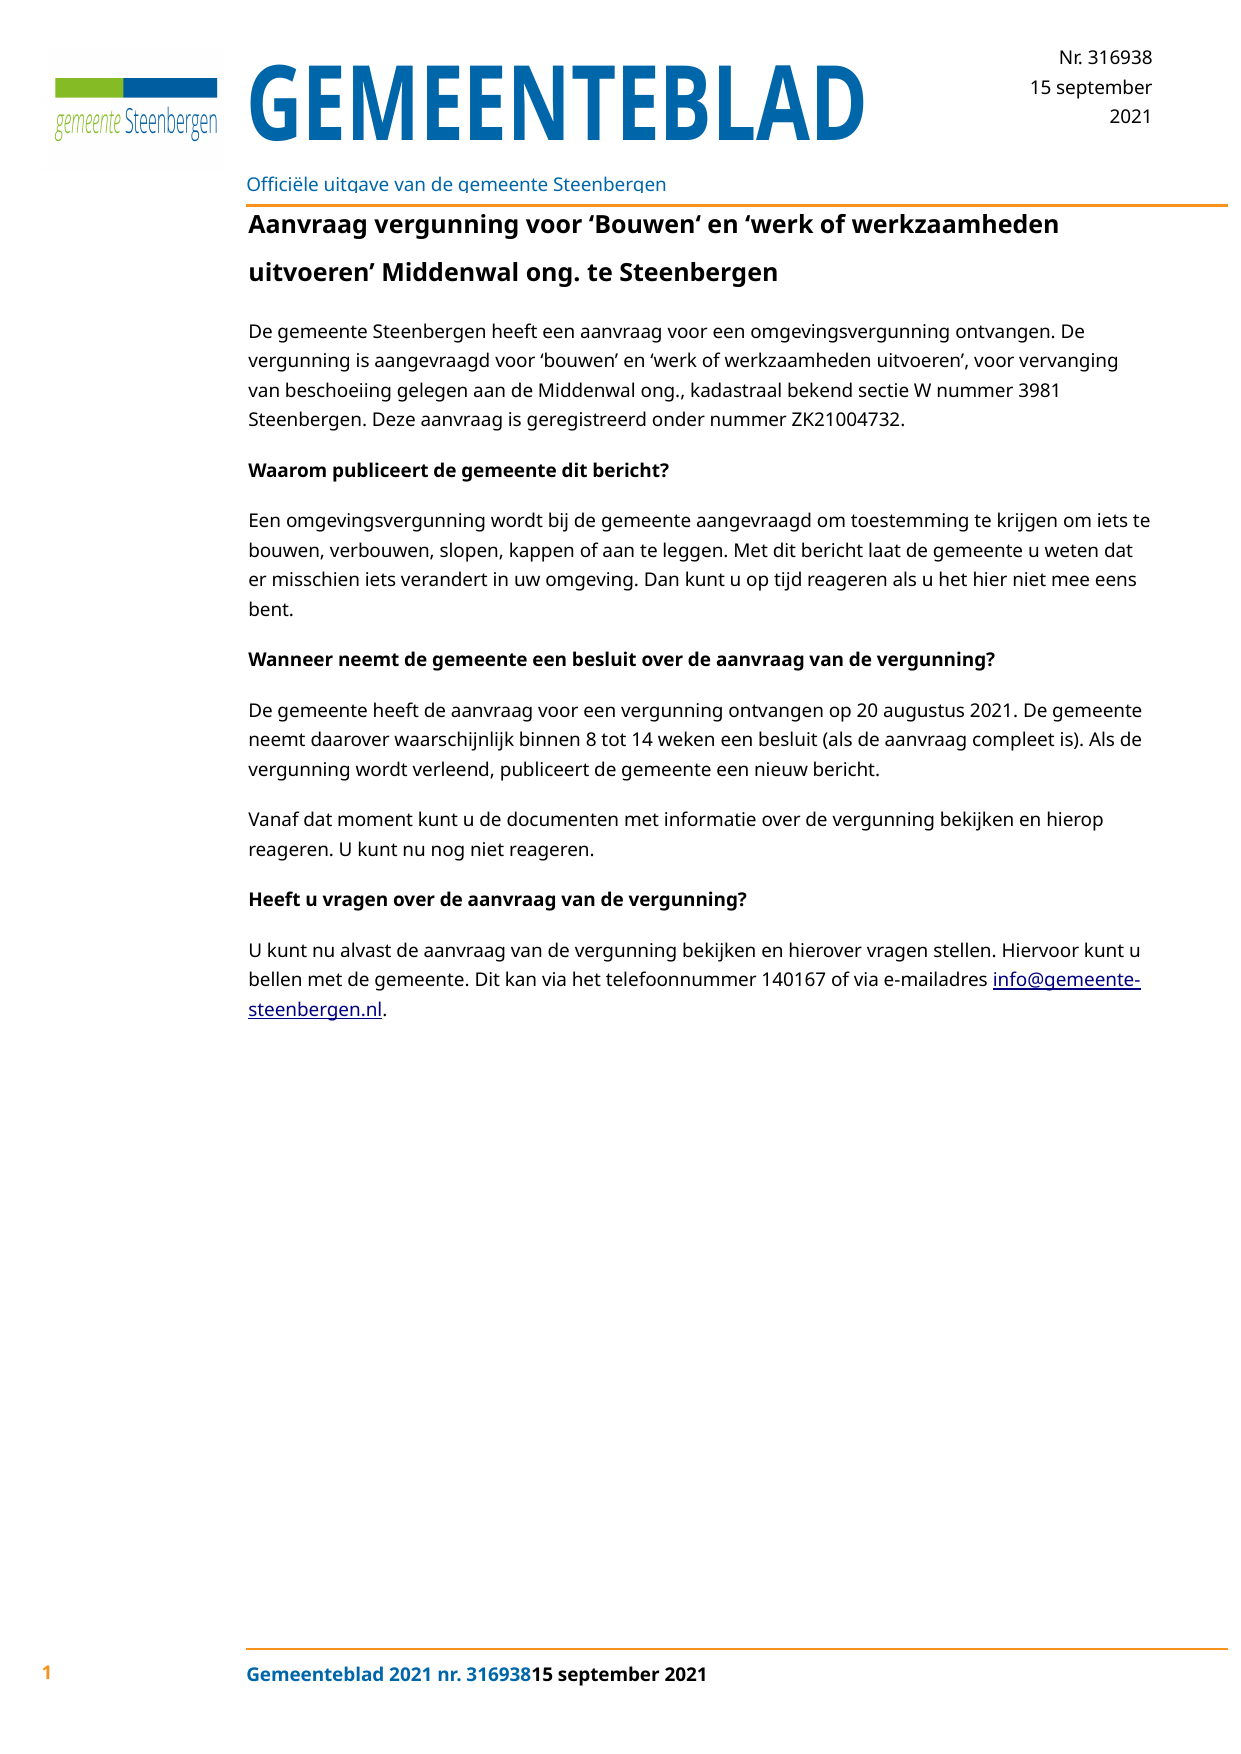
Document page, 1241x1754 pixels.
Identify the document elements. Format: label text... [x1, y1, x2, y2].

text Wanneer neemt de gemeente een besluit over de aanvraag van de vergunning? [248, 647, 1152, 672]
picture [41, 47, 231, 172]
text Aanvraag vergunning voor ‘Bouwen‘ en ‘werk of werkzaamheden uitvoeren’ Middenwal ong. te Steenbergen [248, 207, 1152, 288]
text De gemeente Steenbergen heeft een aanvraag voor een omgevingsvergunning ontvangen. De vergunning is aangevraagd voor ‘bouwen’ en ‘werk of werkzaamheden uitvoeren’, voor vervanging van beschoeiing gelegen aan de Middenwal ong., kadastraal bekend sectie W nummer 3981 Steenbergen. Deze aanvraag is geregistreerd onder nummer ZK21004732. [248, 318, 1152, 432]
text Heeft u vragen over de aanvraag van de vergunning? [248, 887, 1152, 912]
text Waarom publiceert de gemeente dit bericht? [248, 457, 1152, 483]
text U kunt nu alvast de aanvraag van de vergunning bekijken en hierover vragen stellen. Hiervoor kunt u bellen met de gemeente. Dit kan via het telefoonnummer 140167 of via e-mailadres info@gemeente-steenbergen.nl. [248, 937, 1152, 1022]
text Een omgevingsvergunning wordt bij de gemeente aangevraagd om toestemming te krijgen om iets te bouwen, verbouwen, slopen, kappen of aan te leggen. Met dit bericht laat de gemeente u weten dat er misschien iets verandert in uw omgeving. Dan kunt u op tijd reageren als u het hier niet mee eens bent. [248, 507, 1152, 622]
text De gemeente heeft de aanvraag voor een vergunning ontvangen op 20 augustus 2021. De gemeente neemt daarover waarschijnlijk binnen 8 tot 14 weken een besluit (als de aanvraag compleet is). Als de vergunning wordt verleend, publiceert de gemeente een nieuw bericht. [248, 697, 1152, 782]
text Vanaf dat moment kunt u de documenten met informatie over de vergunning bekijken en hierop reageren. U kunt nu nog niet reageren. [248, 807, 1152, 862]
